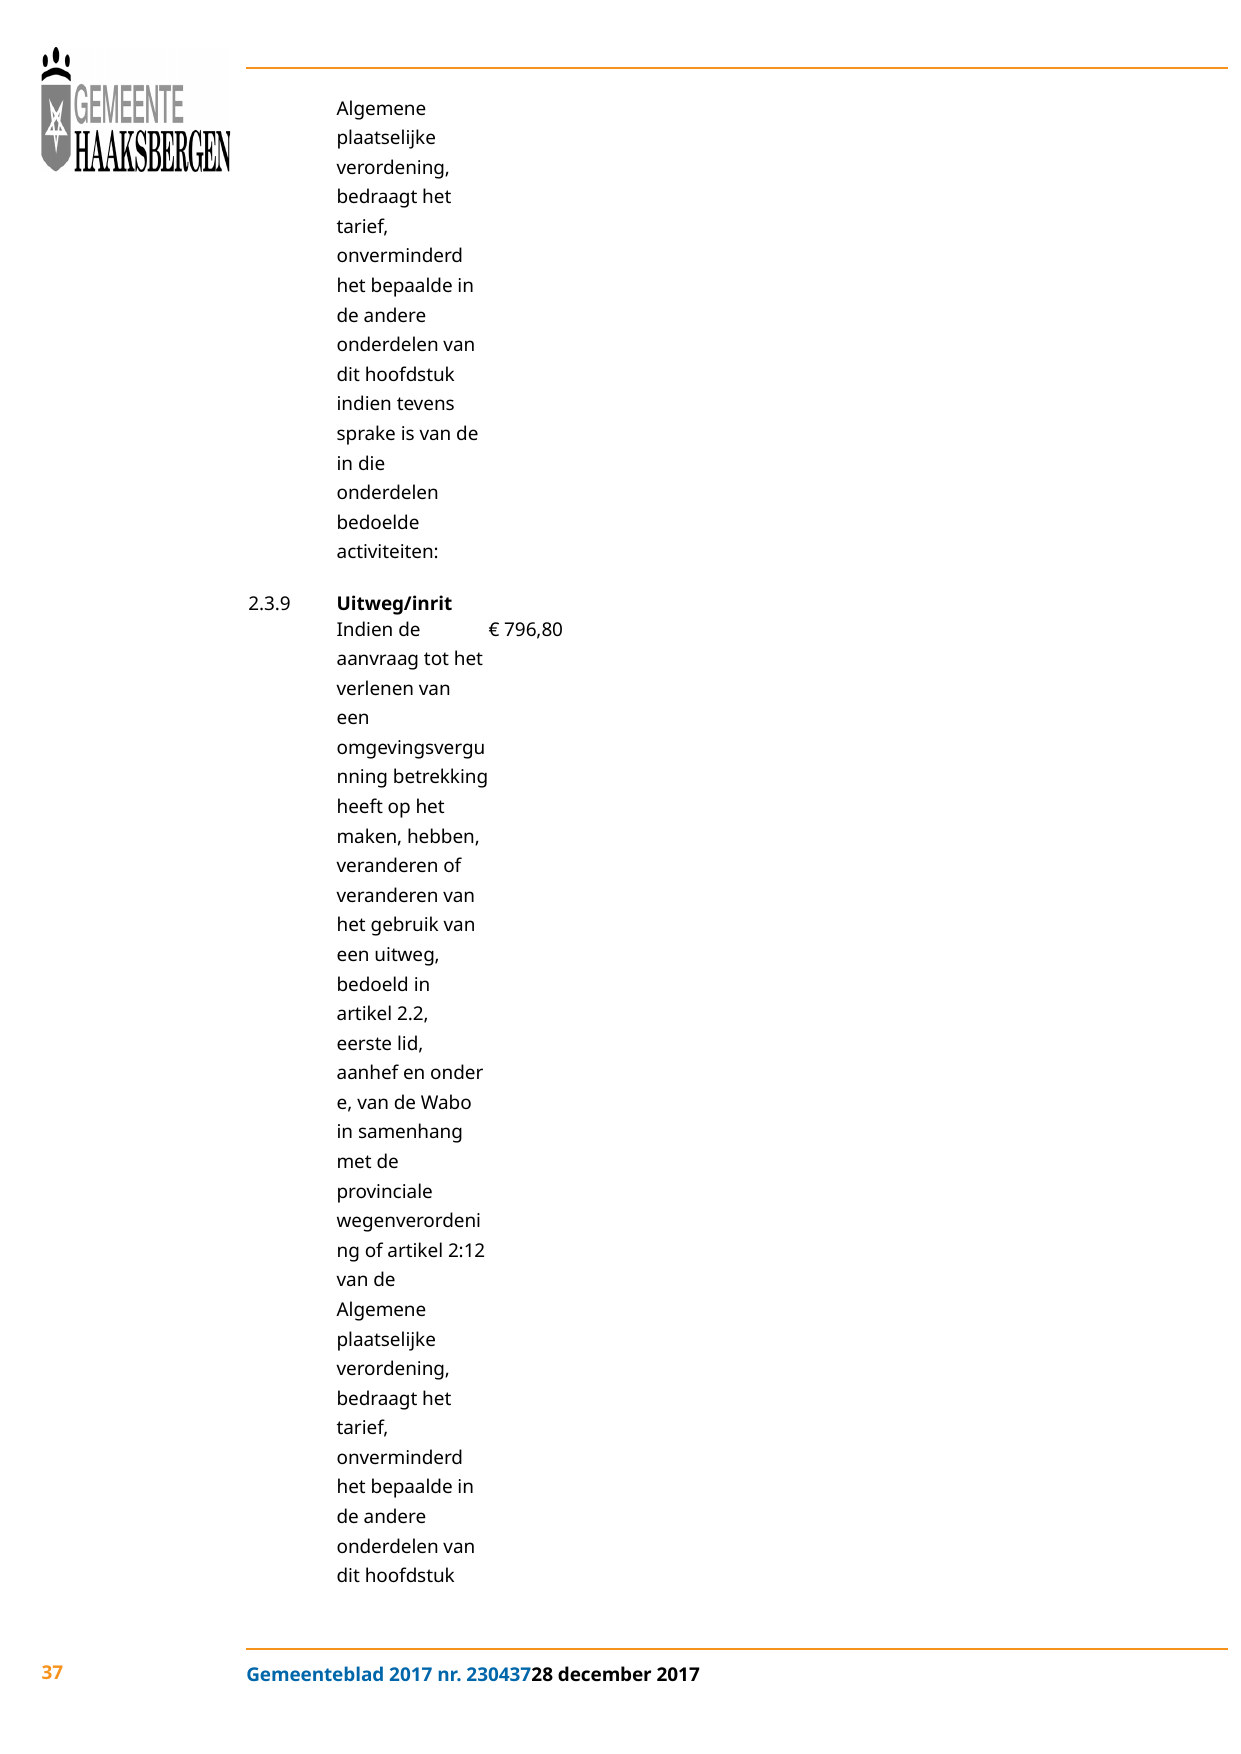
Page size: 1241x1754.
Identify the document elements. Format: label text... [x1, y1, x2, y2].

table_cell Indien de aanvraag tot het verlenen van een omgevingsvergunning betrekking heeft op het maken, hebben, veranderen of veranderen van het gebruik van een uitweg, bedoeld in artikel 2.2, eerste lid, aanhef en onder e, van de Wabo in samenhang met de provinciale wegenverordening of artikel 2:12 van de Algemene plaatselijke verordening, bedraagt het tarief, onverminderd het bepaalde in de andere onderdelen van dit hoofdstuk [336, 616, 488, 1588]
table_cell Uitweg/inrit [336, 590, 488, 616]
table_cell Algemene plaatselijke verordening, bedraagt het tarief, onverminderd het bepaalde in de andere onderdelen van dit hoofdstuk indien tevens sprake is van de in die onderdelen bedoelde activiteiten: [336, 95, 488, 564]
table_cell € 796,80 [488, 616, 577, 1588]
table_cell [248, 564, 336, 590]
table_cell [336, 564, 488, 590]
table_cell [488, 564, 577, 590]
table_cell [248, 95, 336, 564]
table_cell [488, 590, 577, 616]
picture [41, 47, 231, 172]
table_cell [248, 616, 336, 1588]
table_cell 2.3.9 [248, 590, 336, 616]
table_cell [488, 95, 577, 564]
